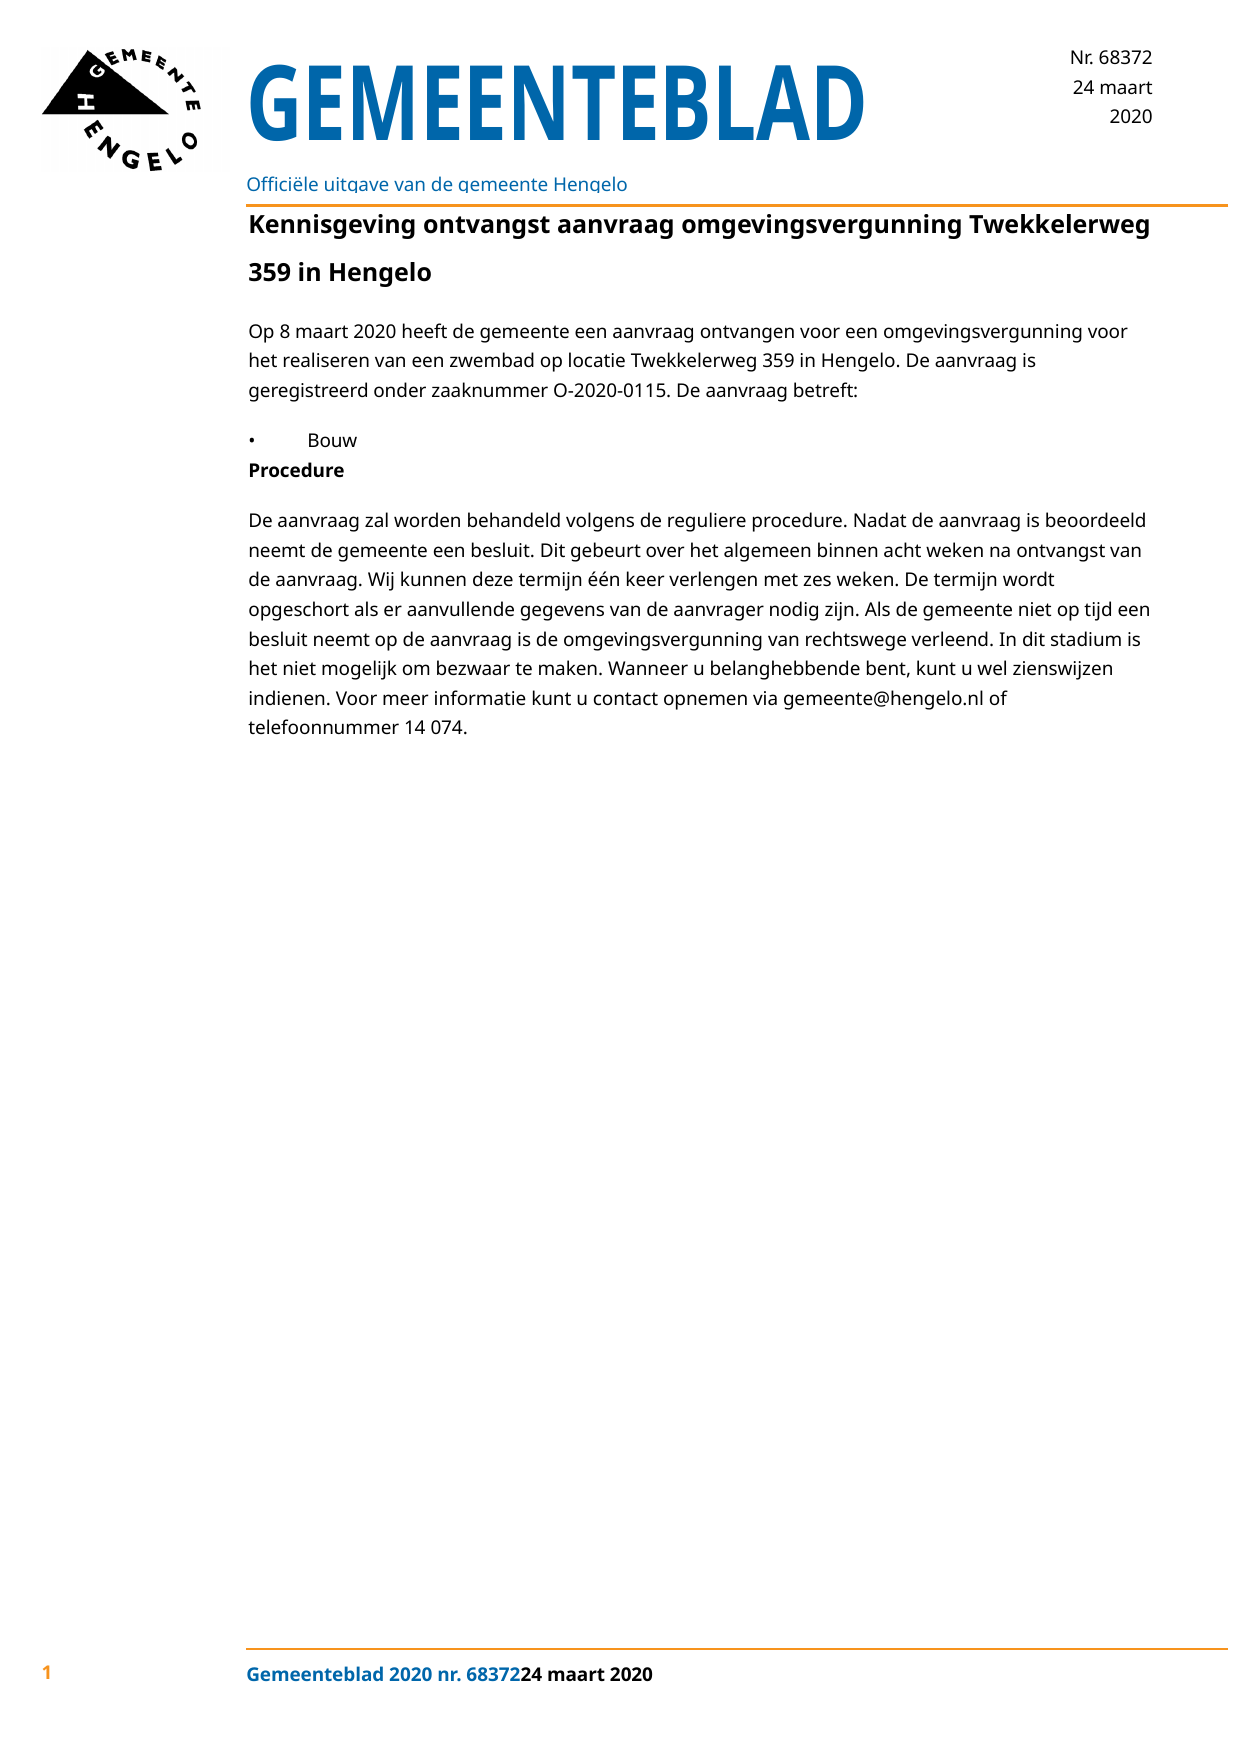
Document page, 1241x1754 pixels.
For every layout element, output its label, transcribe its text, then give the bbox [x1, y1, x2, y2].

text Op 8 maart 2020 heeft de gemeente een aanvraag ontvangen voor een omgevingsvergunning voor het realiseren van een zwembad op locatie Twekkelerweg 359 in Hengelo. De aanvraag is geregistreerd onder zaaknummer O-2020-0115. De aanvraag betreft: [248, 318, 1152, 403]
text De aanvraag zal worden behandeld volgens de reguliere procedure. Nadat de aanvraag is beoordeeld neemt de gemeente een besluit. Dit gebeurt over het algemeen binnen acht weken na ontvangst van de aanvraag. Wij kunnen deze termijn één keer verlengen met zes weken. De termijn wordt opgeschort als er aanvullende gegevens van de aanvrager nodig zijn. Als de gemeente niet op tijd een besluit neemt op de aanvraag is de omgevingsvergunning van rechtswege verleend. In dit stadium is het niet mogelijk om bezwaar te maken. Wanneer u belanghebbende bent, kunt u wel zienswijzen indienen. Voor meer informatie kunt u contact opnemen via gemeente@hengelo.nl of telefoonnummer 14 074. [248, 507, 1152, 740]
text Kennisgeving ontvangst aanvraag omgevingsvergunning Twekkelerweg 359 in Hengelo [248, 207, 1152, 288]
text Procedure [248, 457, 1152, 483]
picture [41, 47, 231, 172]
list Bouw [248, 427, 1152, 453]
